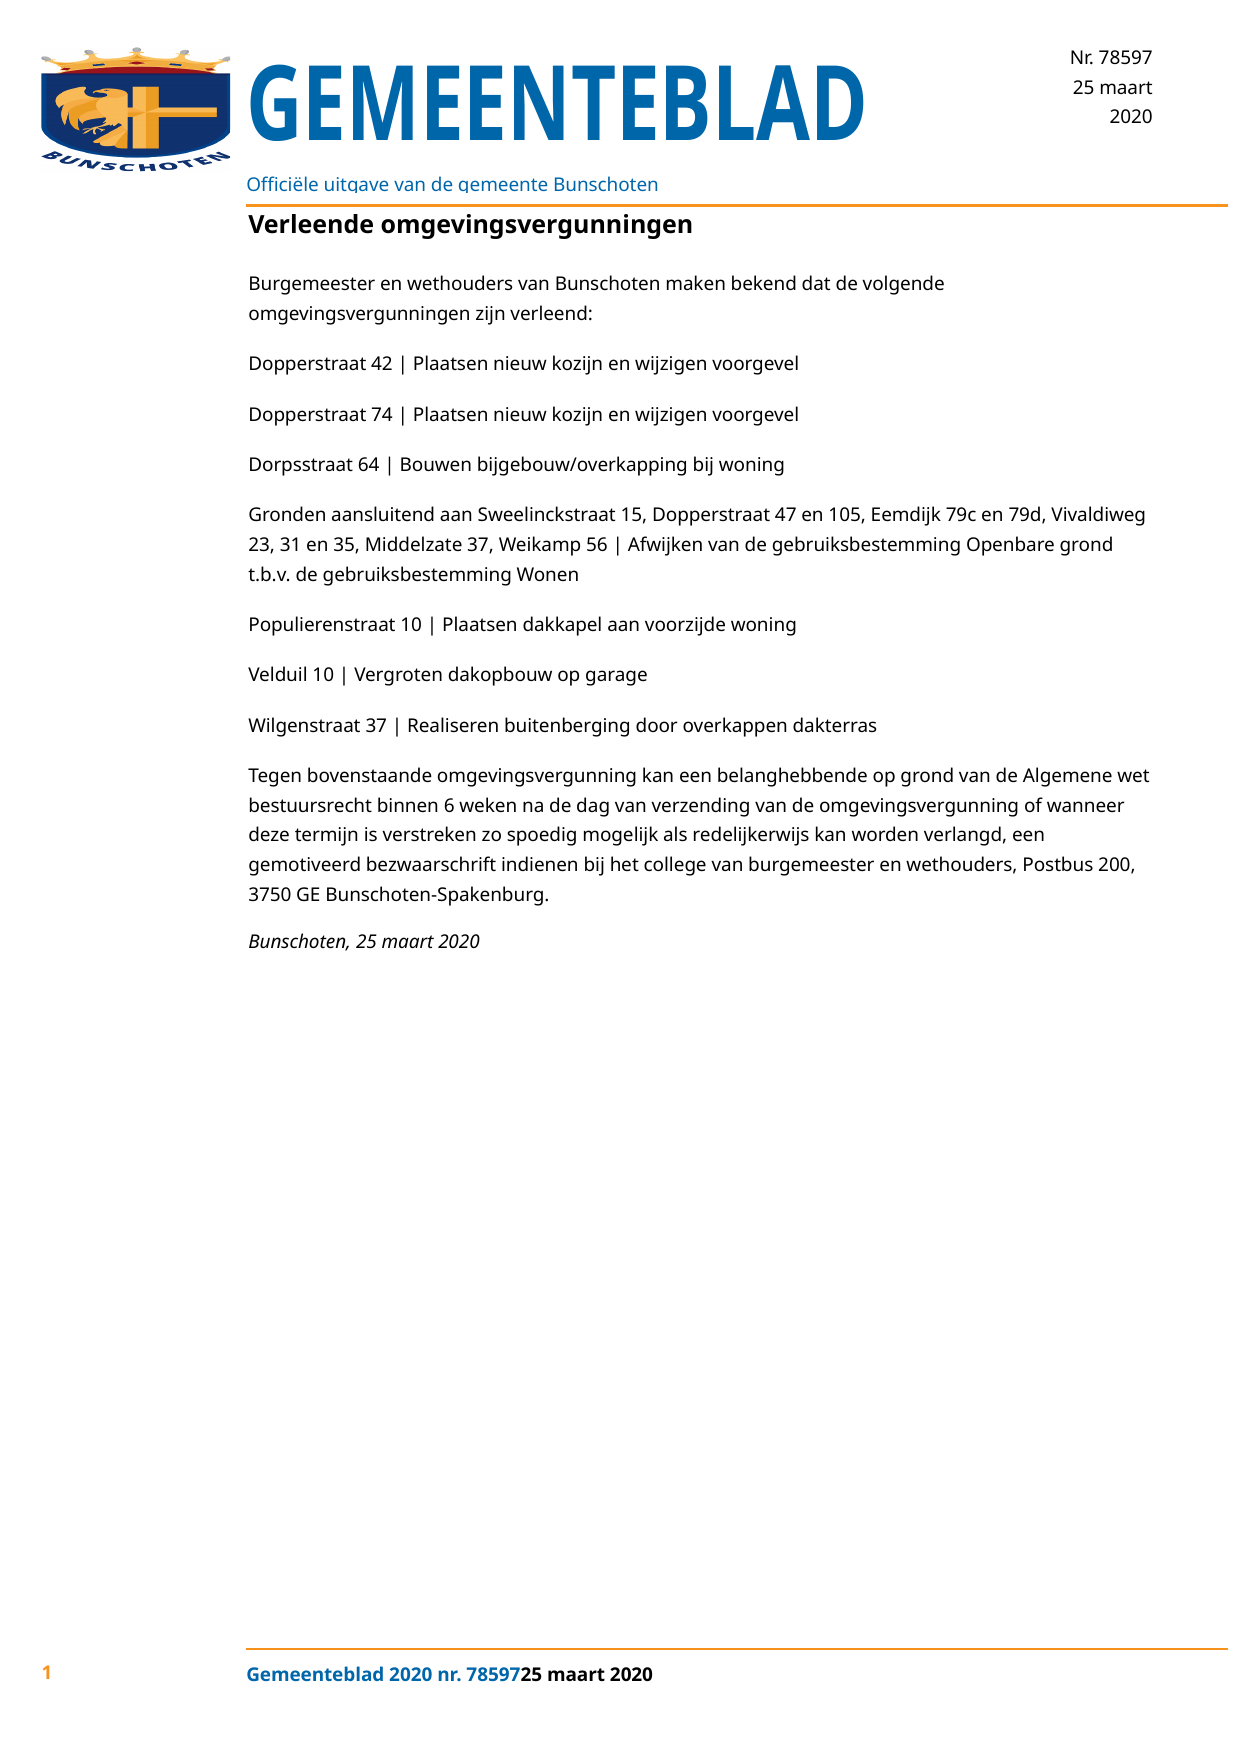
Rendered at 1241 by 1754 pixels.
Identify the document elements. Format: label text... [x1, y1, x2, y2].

text Dorpsstraat 64 | Bouwen bijgebouw/overkapping bij woning [248, 451, 1152, 477]
text Tegen bovenstaande omgevingsvergunning kan een belanghebbende op grond van de Algemene wet bestuursrecht binnen 6 weken na de dag van verzending van de omgevingsvergunning of wanneer deze termijn is verstreken zo spoedig mogelijk als redelijkerwijs kan worden verlangd, een gemotiveerd bezwaarschrift indienen bij het college van burgemeester en wethouders, Postbus 200, 3750 GE Bunschoten-Spakenburg. [248, 762, 1152, 906]
text Gronden aansluitend aan Sweelinckstraat 15, Dopperstraat 47 en 105, Eemdijk 79c en 79d, Vivaldiweg 23, 31 en 35, Middelzate 37, Weikamp 56 | Afwijken van de gebruiksbestemming Openbare grond t.b.v. de gebruiksbestemming Wonen [248, 502, 1152, 586]
text Wilgenstraat 37 | Realiseren buitenberging door overkappen dakterras [248, 712, 1152, 738]
text Bunschoten, 25 maart 2020 [248, 928, 1152, 954]
text Verleende omgevingsvergunningen [248, 207, 1152, 241]
text Dopperstraat 74 | Plaatsen nieuw kozijn en wijzigen voorgevel [248, 401, 1152, 426]
picture [41, 47, 231, 172]
text Burgemeester en wethouders van Bunschoten maken bekend dat de volgende omgevingsvergunningen zijn verleend: [248, 270, 1152, 326]
text Velduil 10 | Vergroten dakopbouw op garage [248, 662, 1152, 687]
text Dopperstraat 42 | Plaatsen nieuw kozijn en wijzigen voorgevel [248, 350, 1152, 376]
text Populierenstraat 10 | Plaatsen dakkapel aan voorzijde woning [248, 611, 1152, 637]
